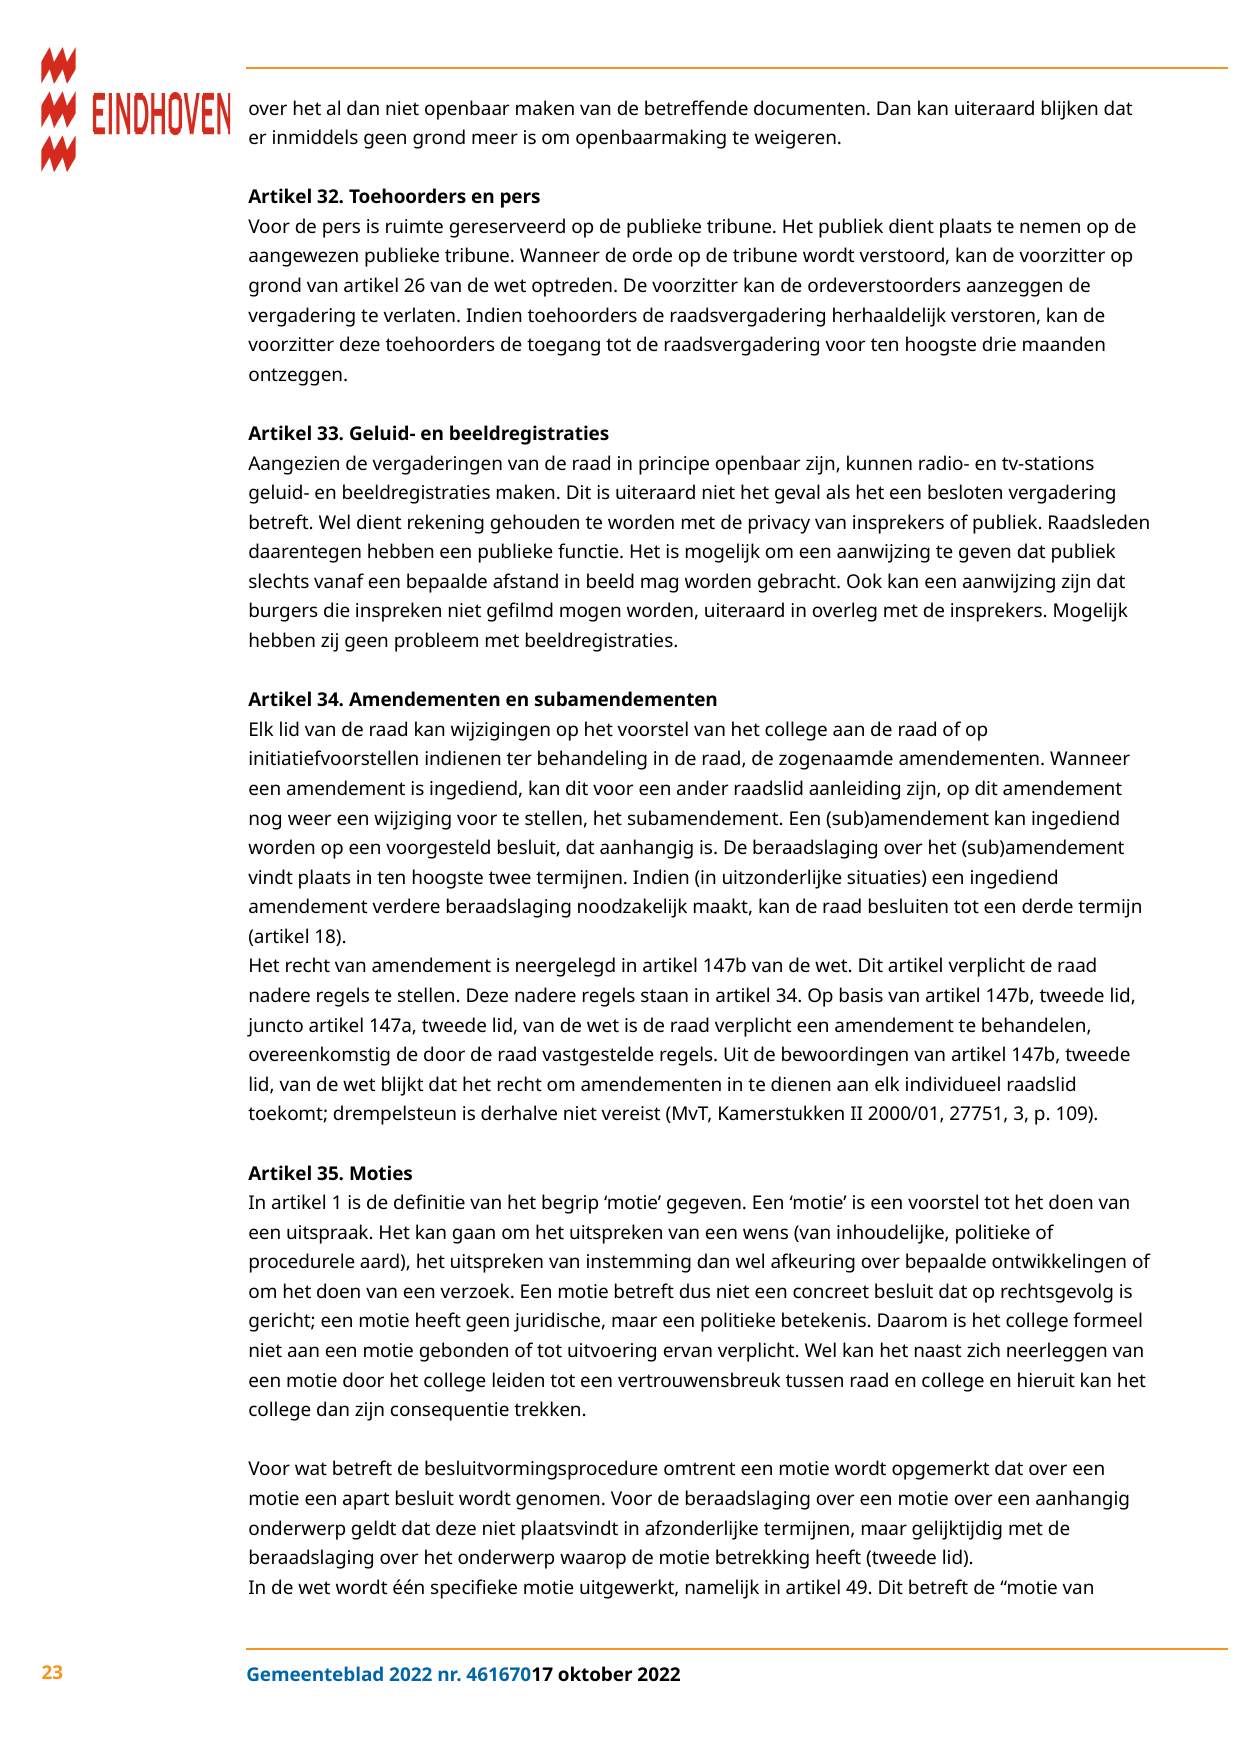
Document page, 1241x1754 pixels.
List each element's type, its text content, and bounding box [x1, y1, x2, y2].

text In de wet wordt één specifieke motie uitgewerkt, namelijk in artikel 49. Dit betreft de “motie van [248, 1574, 1152, 1600]
text Voor de pers is ruimte gereserveerd op de publieke tribune. Het publiek dient plaats te nemen op de aangewezen publieke tribune. Wanneer de orde op de tribune wordt verstoord, kan de voorzitter op grond van artikel 26 van de wet optreden. De voorzitter kan de ordeverstoorders aanzeggen de vergadering te verlaten. Indien toehoorders de raadsvergadering herhaaldelijk verstoren, kan de voorzitter deze toehoorders de toegang tot de raadsvergadering voor ten hoogste drie maanden ontzeggen. [248, 213, 1152, 387]
text over het al dan niet openbaar maken van de betreffende documenten. Dan kan uiteraard blijken dat er inmiddels geen grond meer is om openbaarmaking te weigeren. [248, 95, 1152, 150]
text Het recht van amendement is neergelegd in artikel 147b van de wet. Dit artikel verplicht de raad nadere regels te stellen. Deze nadere regels staan in artikel 34. Op basis van artikel 147b, tweede lid, juncto artikel 147a, tweede lid, van de wet is de raad verplicht een amendement te behandelen, overeenkomstig de door de raad vastgestelde regels. Uit de bewoordingen van artikel 147b, tweede lid, van de wet blijkt dat het recht om amendementen in te dienen aan elk individueel raadslid toekomt; drempelsteun is derhalve niet vereist (MvT, Kamerstukken II 2000/01, 27751, 3, p. 109). [248, 953, 1152, 1126]
picture [41, 47, 231, 172]
text Elk lid van de raad kan wijzigingen op het voorstel van het college aan de raad of op initiatiefvoorstellen indienen ter behandeling in de raad, de zogenaamde amendementen. Wanneer een amendement is ingediend, kan dit voor een ander raadslid aanleiding zijn, op dit amendement nog weer een wijziging voor te stellen, het subamendement. Een (sub)amendement kan ingediend worden op een voorgesteld besluit, dat aanhangig is. De beraadslaging over het (sub)amendement vindt plaats in ten hoogste twee termijnen. Indien (in uitzonderlijke situaties) een ingediend amendement verdere beraadslaging noodzakelijk maakt, kan de raad besluiten tot een derde termijn (artikel 18). [248, 716, 1152, 949]
text Artikel 34. Amendementen en subamendementen [248, 686, 1152, 712]
text Voor wat betreft de besluitvormingsprocedure omtrent een motie wordt opgemerkt dat over een motie een apart besluit wordt genomen. Voor de beraadslaging over een motie over een aanhangig onderwerp geldt dat deze niet plaatsvindt in afzonderlijke termijnen, maar gelijktijdig met de beraadslaging over het onderwerp waarop de motie betrekking heeft (tweede lid). [248, 1456, 1152, 1570]
text Artikel 35. Moties [248, 1160, 1152, 1186]
text Artikel 32. Toehoorders en pers [248, 183, 1152, 209]
text In artikel 1 is de definitie van het begrip ‘motie’ gegeven. Een ‘motie’ is een voorstel tot het doen van een uitspraak. Het kan gaan om het uitspreken van een wens (van inhoudelijke, politieke of procedurele aard), het uitspreken van instemming dan wel afkeuring over bepaalde ontwikkelingen of om het doen van een verzoek. Een motie betreft dus niet een concreet besluit dat op rechtsgevolg is gericht; een motie heeft geen juridische, maar een politieke betekenis. Daarom is het college formeel niet aan een motie gebonden of tot uitvoering ervan verplicht. Wel kan het naast zich neerleggen van een motie door het college leiden tot een vertrouwensbreuk tussen raad en college en hieruit kan het college dan zijn consequentie trekken. [248, 1189, 1152, 1422]
text Aangezien de vergaderingen van de raad in principe openbaar zijn, kunnen radio- en tv-stations geluid- en beeldregistraties maken. Dit is uiteraard niet het geval als het een besloten vergadering betreft. Wel dient rekening gehouden te worden met de privacy van insprekers of publiek. Raadsleden daarentegen hebben een publieke functie. Het is mogelijk om een aanwijzing te geven dat publiek slechts vanaf een bepaalde afstand in beeld mag worden gebracht. Ook kan een aanwijzing zijn dat burgers die inspreken niet gefilmd mogen worden, uiteraard in overleg met de insprekers. Mogelijk hebben zij geen probleem met beeldregistraties. [248, 450, 1152, 653]
text Artikel 33. Geluid- en beeldregistraties [248, 420, 1152, 446]
